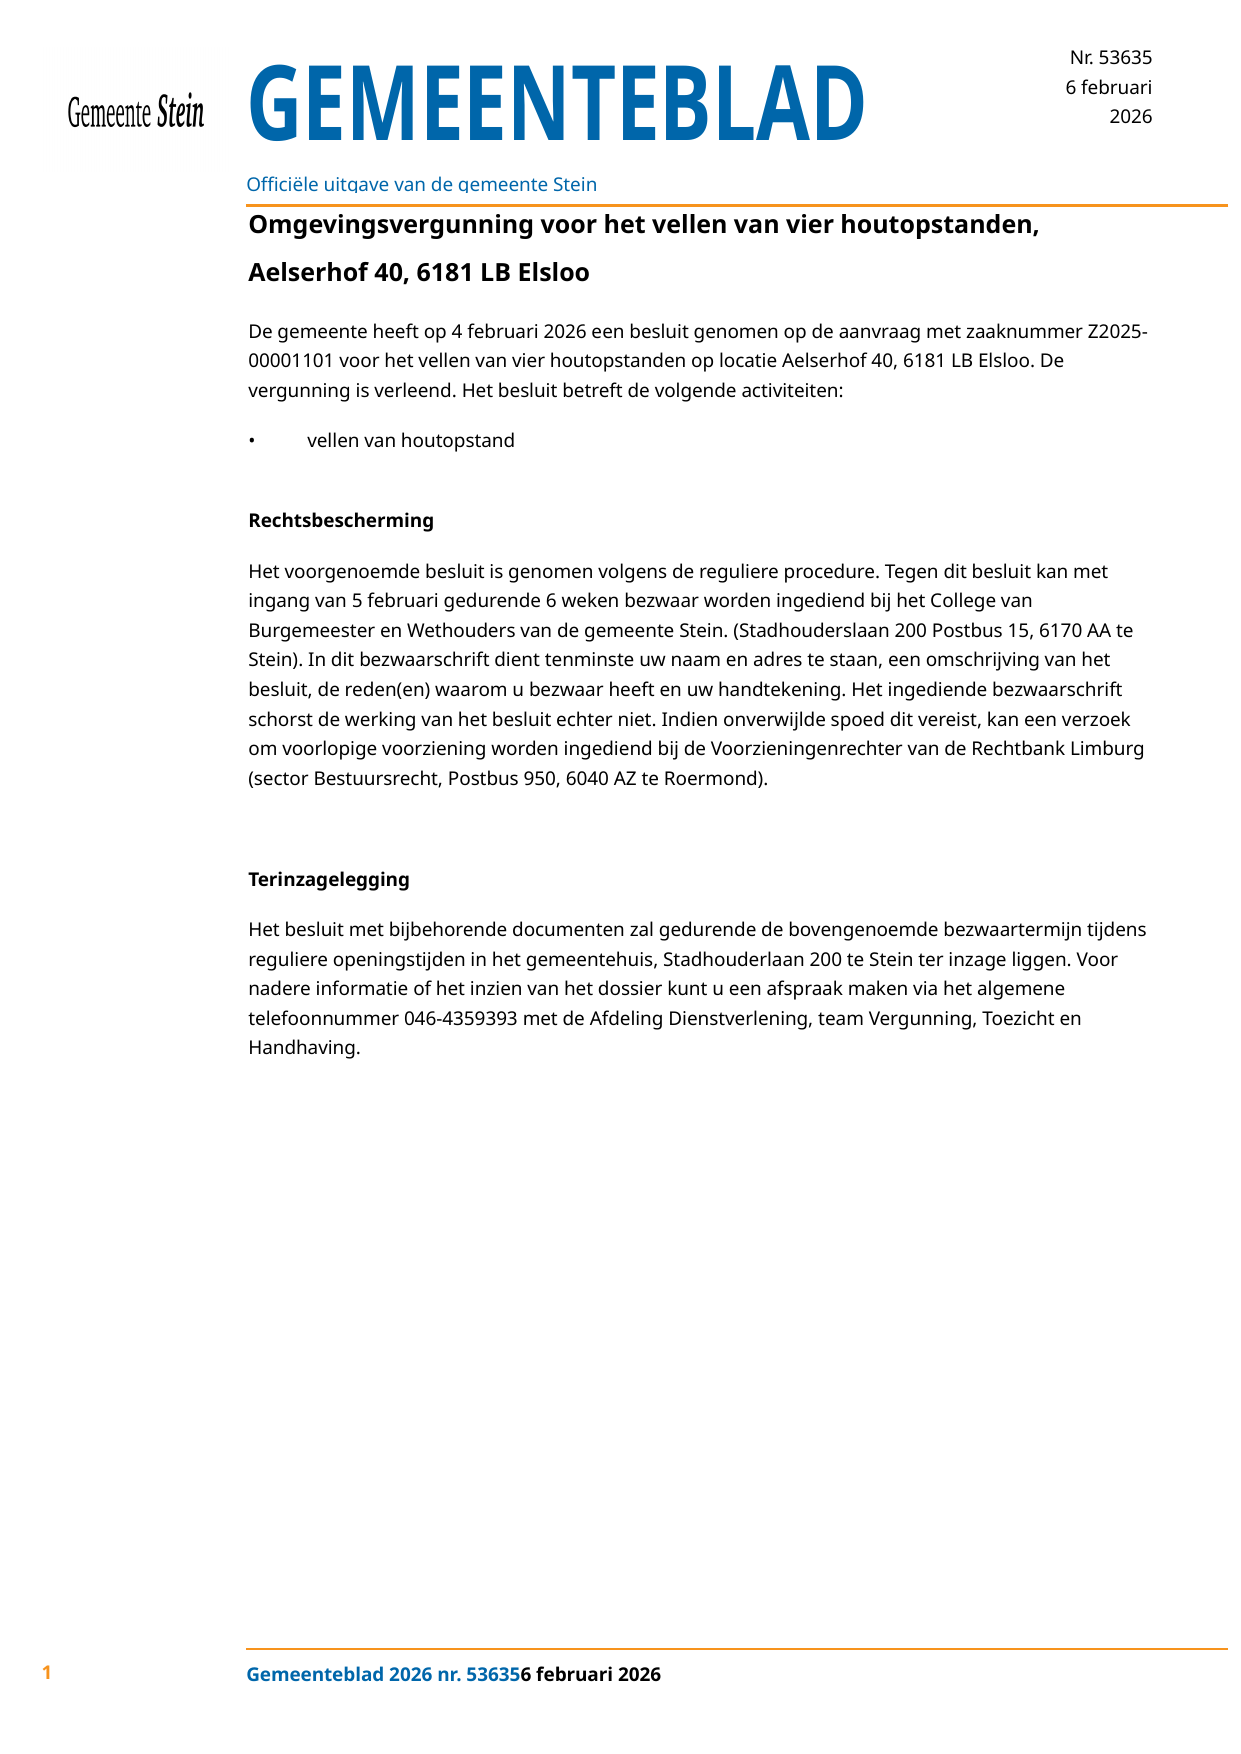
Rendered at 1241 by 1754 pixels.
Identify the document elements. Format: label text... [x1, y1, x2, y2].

list vellen van houtopstand [248, 427, 1152, 453]
text Rechtsbescherming [248, 507, 1152, 533]
text Omgevingsvergunning voor het vellen van vier houtopstanden, Aelserhof 40, 6181 LB Elsloo [248, 207, 1152, 288]
text Het besluit met bijbehorende documenten zal gedurende de bovengenoemde bezwaartermijn tijdens reguliere openingstijden in het gemeentehuis, Stadhouderlaan 200 te Stein ter inzage liggen. Voor nadere informatie of het inzien van het dossier kunt u een afspraak maken via het algemene telefoonnummer 046-4359393 met de Afdeling Dienstverlening, team Vergunning, Toezicht en Handhaving. [248, 916, 1152, 1060]
text Het voorgenoemde besluit is genomen volgens de reguliere procedure. Tegen dit besluit kan met ingang van 5 februari gedurende 6 weken bezwaar worden ingediend bij het College van Burgemeester en Wethouders van de gemeente Stein. (Stadhouderslaan 200 Postbus 15, 6170 AA te Stein). In dit bezwaarschrift dient tenminste uw naam en adres te staan, een omschrijving van het besluit, de reden(en) waarom u bezwaar heeft en uw handtekening. Het ingediende bezwaarschrift schorst de werking van het besluit echter niet. Indien onverwijlde spoed dit vereist, kan een verzoek om voorlopige voorziening worden ingediend bij de Voorzieningenrechter van de Rechtbank Limburg (sector Bestuursrecht, Postbus 950, 6040 AZ te Roermond). [248, 558, 1152, 791]
picture [41, 47, 231, 172]
text Terinzagelegging [248, 866, 1152, 892]
text De gemeente heeft op 4 februari 2026 een besluit genomen op de aanvraag met zaaknummer Z2025-00001101 voor het vellen van vier houtopstanden op locatie Aelserhof 40, 6181 LB Elsloo. De vergunning is verleend. Het besluit betreft de volgende activiteiten: [248, 318, 1152, 403]
